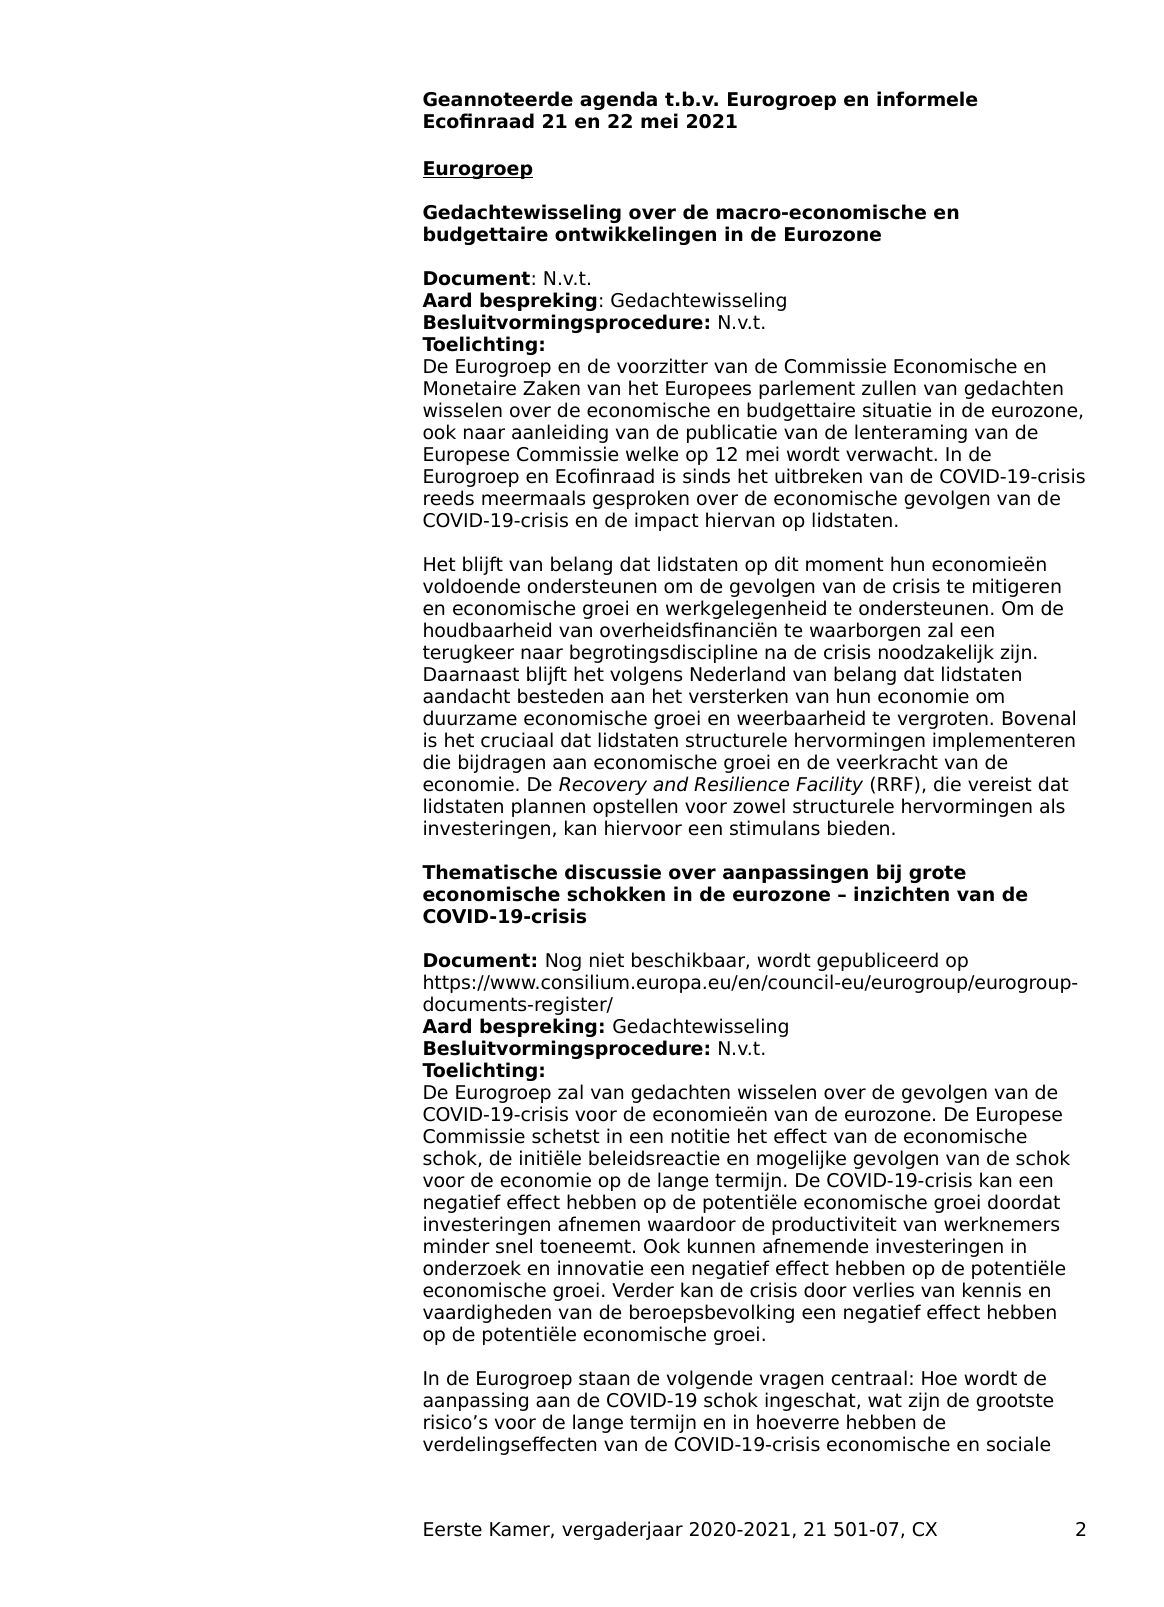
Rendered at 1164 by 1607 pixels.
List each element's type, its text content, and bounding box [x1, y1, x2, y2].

text Aard bespreking: Gedachtewisseling [422, 290, 1087, 312]
subtitle Geannoteerde agenda t.b.v. Eurogroep en informele Ecofinraad 21 en 22 mei 2021 [422, 89, 1087, 133]
text Besluitvormingsprocedure: N.v.t. [422, 1038, 1087, 1060]
subtitle Gedachtewisseling over de macro-economische en budgettaire ontwikkelingen in de Eurozone [422, 202, 1087, 246]
text De Eurogroep zal van gedachten wisselen over de gevolgen van de COVID-19-crisis voor de economieën van de eurozone. De Europese Commissie schetst in een notitie het effect van de economische schok, de initiële beleidsreactie en mogelijke gevolgen van de schok voor de economie op de lange termijn. De COVID-19-crisis kan een negatief effect hebben op de potentiële economische groei doordat investeringen afnemen waardoor de productiviteit van werknemers minder snel toeneemt. Ook kunnen afnemende investeringen in onderzoek en innovatie een negatief effect hebben op de potentiële economische groei. Verder kan de crisis door verlies van kennis en vaardigheden van de beroepsbevolking een negatief effect hebben op de potentiële economische groei. [422, 1082, 1087, 1346]
subtitle Eurogroep [422, 158, 1087, 180]
text In de Eurogroep staan de volgende vragen centraal: Hoe wordt de aanpassing aan de COVID-19 schok ingeschat, wat zijn de grootste risico’s voor de lange termijn en in hoeverre hebben de verdelingseffecten van de COVID-19-crisis economische en sociale [422, 1368, 1087, 1456]
text Toelichting: [422, 1060, 1087, 1082]
text Document: N.v.t. [422, 268, 1087, 290]
text Het blijft van belang dat lidstaten op dit moment hun economieën voldoende ondersteunen om de gevolgen van de crisis te mitigeren en economische groei en werkgelegenheid te ondersteunen. Om de houdbaarheid van overheidsfinanciën te waarborgen zal een terugkeer naar begrotingsdiscipline na de crisis noodzakelijk zijn. Daarnaast blijft het volgens Nederland van belang dat lidstaten aandacht besteden aan het versterken van hun economie om duurzame economische groei en weerbaarheid te vergroten. Bovenal is het cruciaal dat lidstaten structurele hervormingen implementeren die bijdragen aan economische groei en de veerkracht van de economie. De Recovery and Resilience Facility (RRF), die vereist dat lidstaten plannen opstellen voor zowel structurele hervormingen als investeringen, kan hiervoor een stimulans bieden. [422, 554, 1087, 840]
text De Eurogroep en de voorzitter van de Commissie Economische en Monetaire Zaken van het Europees parlement zullen van gedachten wisselen over de economische en budgettaire situatie in de eurozone, ook naar aanleiding van de publicatie van de lenteraming van de Europese Commissie welke op 12 mei wordt verwacht. In de Eurogroep en Ecofinraad is sinds het uitbreken van de COVID-19-crisis reeds meermaals gesproken over de economische gevolgen van de COVID-19-crisis en de impact hiervan op lidstaten. [422, 356, 1087, 532]
subtitle Thematische discussie over aanpassingen bij grote economische schokken in de eurozone – inzichten van de COVID-19-crisis [422, 862, 1087, 928]
text Document: Nog niet beschikbaar, wordt gepubliceerd op https://www.consilium.europa.eu/en/council-eu/eurogroup/eurogroup-documents-register/ [422, 950, 1087, 1016]
text Aard bespreking: Gedachtewisseling [422, 1016, 1087, 1038]
text Besluitvormingsprocedure: N.v.t. [422, 312, 1087, 334]
text Toelichting: [422, 334, 1087, 356]
